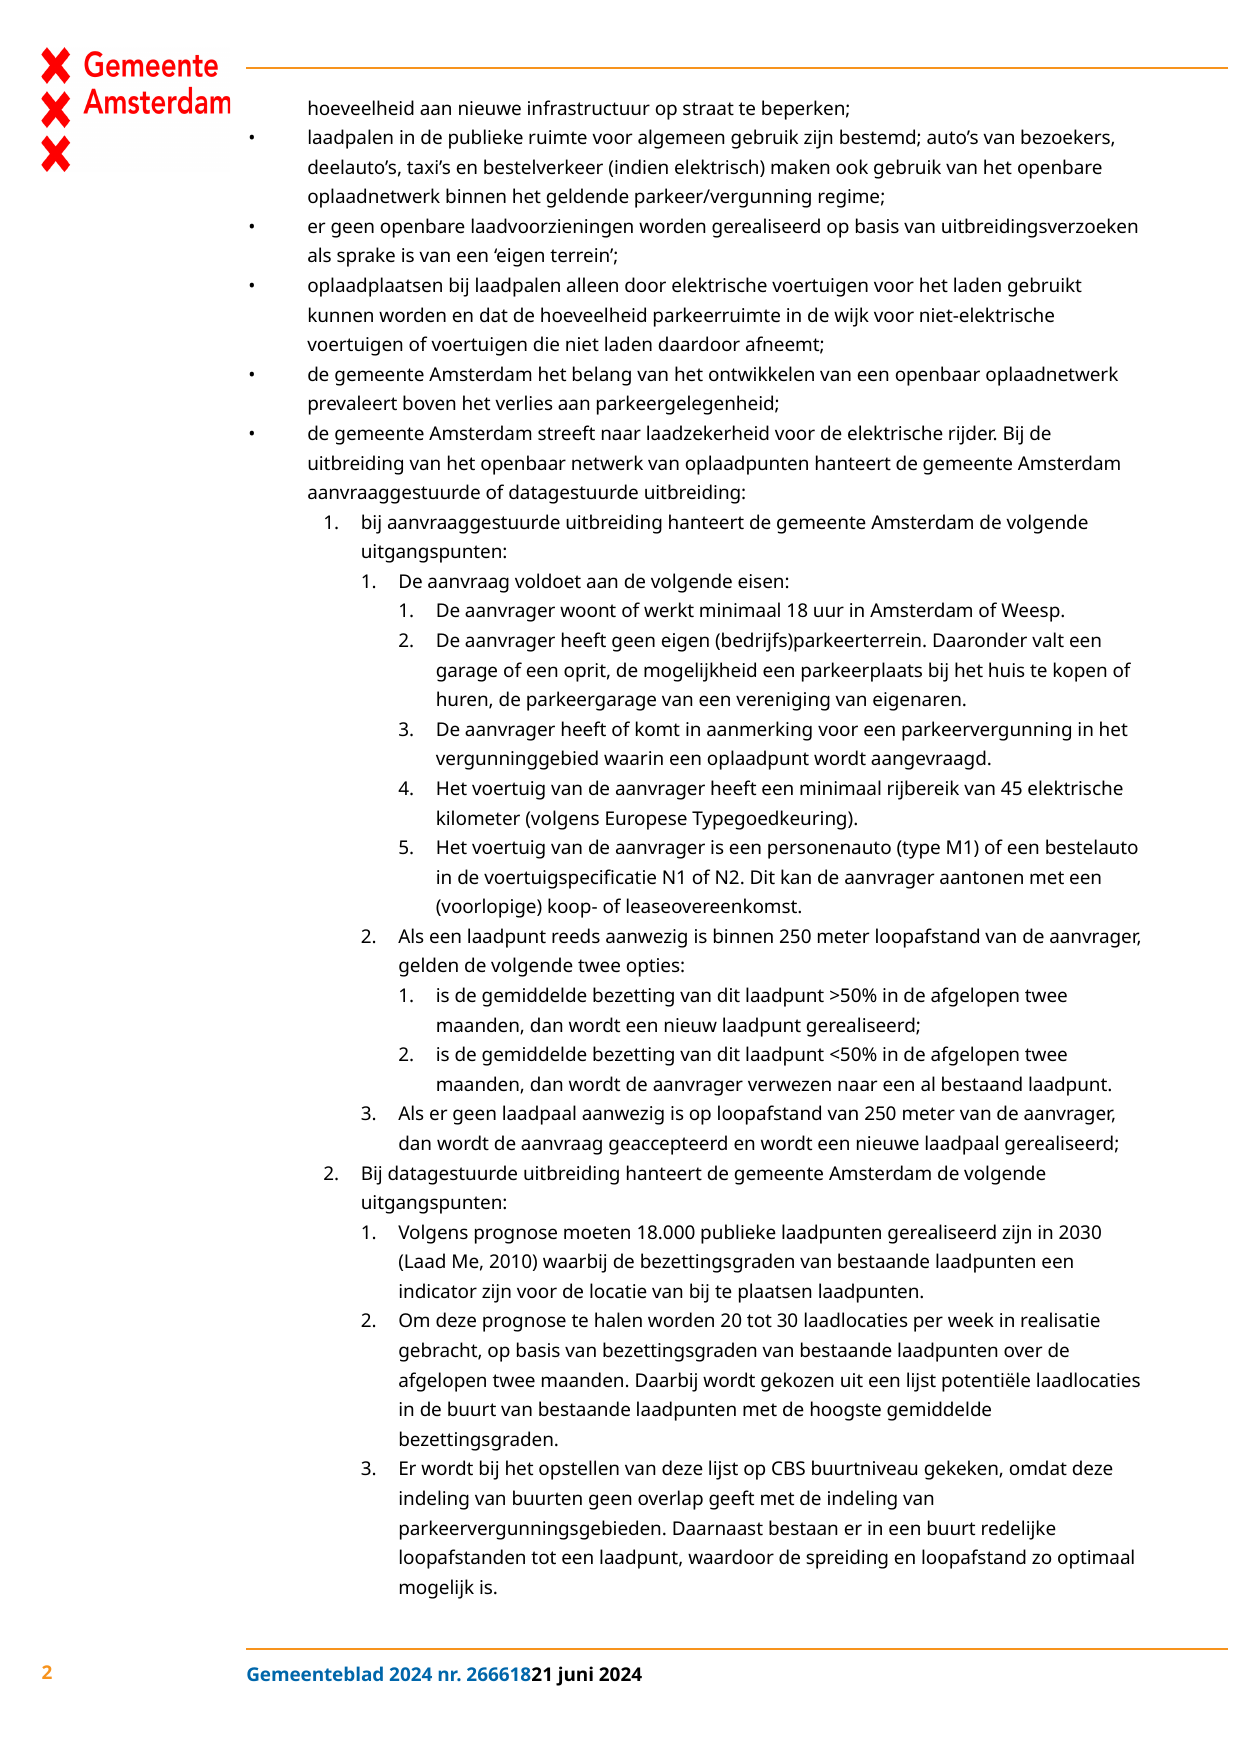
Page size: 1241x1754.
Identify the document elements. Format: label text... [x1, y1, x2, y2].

list Het voertuig van de aanvrager heeft een minimaal rijbereik van 45 elektrische kilometer (volgens Europese Typegoedkeuring). [398, 775, 1152, 831]
list Om deze prognose te halen worden 20 tot 30 laadlocaties per week in realisatie gebracht, op basis van bezettingsgraden van bestaande laadpunten over de afgelopen twee maanden. Daarbij wordt gekozen uit een lijst potentiële laadlocaties in de buurt van bestaande laadpunten met de hoogste gemiddelde bezettingsgraden. [361, 1308, 1152, 1452]
list Als een laadpunt reeds aanwezig is binnen 250 meter loopafstand van de aanvrager, gelden de volgende twee opties: [361, 923, 1152, 978]
picture [41, 47, 231, 172]
list Volgens prognose moeten 18.000 publieke laadpunten gerealiseerd zijn in 2030 (Laad Me, 2010) waarbij de bezettingsgraden van bestaande laadpunten een indicator zijn voor de locatie van bij te plaatsen laadpunten. [361, 1219, 1152, 1304]
list De aanvraag voldoet aan de volgende eisen: [361, 568, 1152, 594]
list er geen openbare laadvoorzieningen worden gerealiseerd op basis van uitbreidingsverzoeken als sprake is van een ‘eigen terrein’; [248, 213, 1152, 268]
list de gemeente Amsterdam het belang van het ontwikkelen van een openbaar oplaadnetwerk prevaleert boven het verlies aan parkeergelegenheid; [248, 361, 1152, 416]
list De aanvrager heeft of komt in aanmerking voor een parkeervergunning in het vergunninggebied waarin een oplaadpunt wordt aangevraagd. [398, 716, 1152, 771]
list oplaadplaatsen bij laadpalen alleen door elektrische voertuigen voor het laden gebruikt kunnen worden en dat de hoeveelheid parkeerruimte in de wijk voor niet-elektrische voertuigen of voertuigen die niet laden daardoor afneemt; [248, 272, 1152, 357]
list De aanvrager woont of werkt minimaal 18 uur in Amsterdam of Weesp. [398, 598, 1152, 623]
list Bij datagestuurde uitbreiding hanteert de gemeente Amsterdam de volgende uitgangspunten: [323, 1160, 1152, 1215]
list Als er geen laadpaal aanwezig is op loopafstand van 250 meter van de aanvrager, dan wordt de aanvraag geaccepteerd en wordt een nieuwe laadpaal gerealiseerd; [361, 1101, 1152, 1156]
list laadpalen in de publieke ruimte voor algemeen gebruik zijn bestemd; auto’s van bezoekers, deelauto’s, taxi’s en bestelverkeer (indien elektrisch) maken ook gebruik van het openbare oplaadnetwerk binnen het geldende parkeer/vergunning regime; [248, 124, 1152, 209]
list is de gemiddelde bezetting van dit laadpunt <50% in de afgelopen twee maanden, dan wordt de aanvrager verwezen naar een al bestaand laadpunt. [398, 1041, 1152, 1097]
list Er wordt bij het opstellen van deze lijst op CBS buurtniveau gekeken, omdat deze indeling van buurten geen overlap geeft met de indeling van parkeervergunningsgebieden. Daarnaast bestaan er in een buurt redelijke loopafstanden tot een laadpunt, waardoor de spreiding en loopafstand zo optimaal mogelijk is. [361, 1456, 1152, 1600]
list Het voertuig van de aanvrager is een personenauto (type M1) of een bestelauto in de voertuigspecificatie N1 of N2. Dit kan de aanvrager aantonen met een (voorlopige) koop- of leaseovereenkomst. [398, 834, 1152, 919]
list de gemeente Amsterdam streeft naar laadzekerheid voor de elektrische rijder. Bij de uitbreiding van het openbaar netwerk van oplaadpunten hanteert de gemeente Amsterdam aanvraaggestuurde of datagestuurde uitbreiding: [248, 420, 1152, 505]
list is de gemiddelde bezetting van dit laadpunt >50% in de afgelopen twee maanden, dan wordt een nieuw laadpunt gerealiseerd; [398, 982, 1152, 1038]
list De aanvrager heeft geen eigen (bedrijfs)parkeerterrein. Daaronder valt een garage of een oprit, de mogelijkheid een parkeerplaats bij het huis te kopen of huren, de parkeergarage van een vereniging van eigenaren. [398, 627, 1152, 712]
list bij aanvraaggestuurde uitbreiding hanteert de gemeente Amsterdam de volgende uitgangspunten: [323, 509, 1152, 564]
list hoeveelheid aan nieuwe infrastructuur op straat te beperken; [248, 95, 1152, 121]
